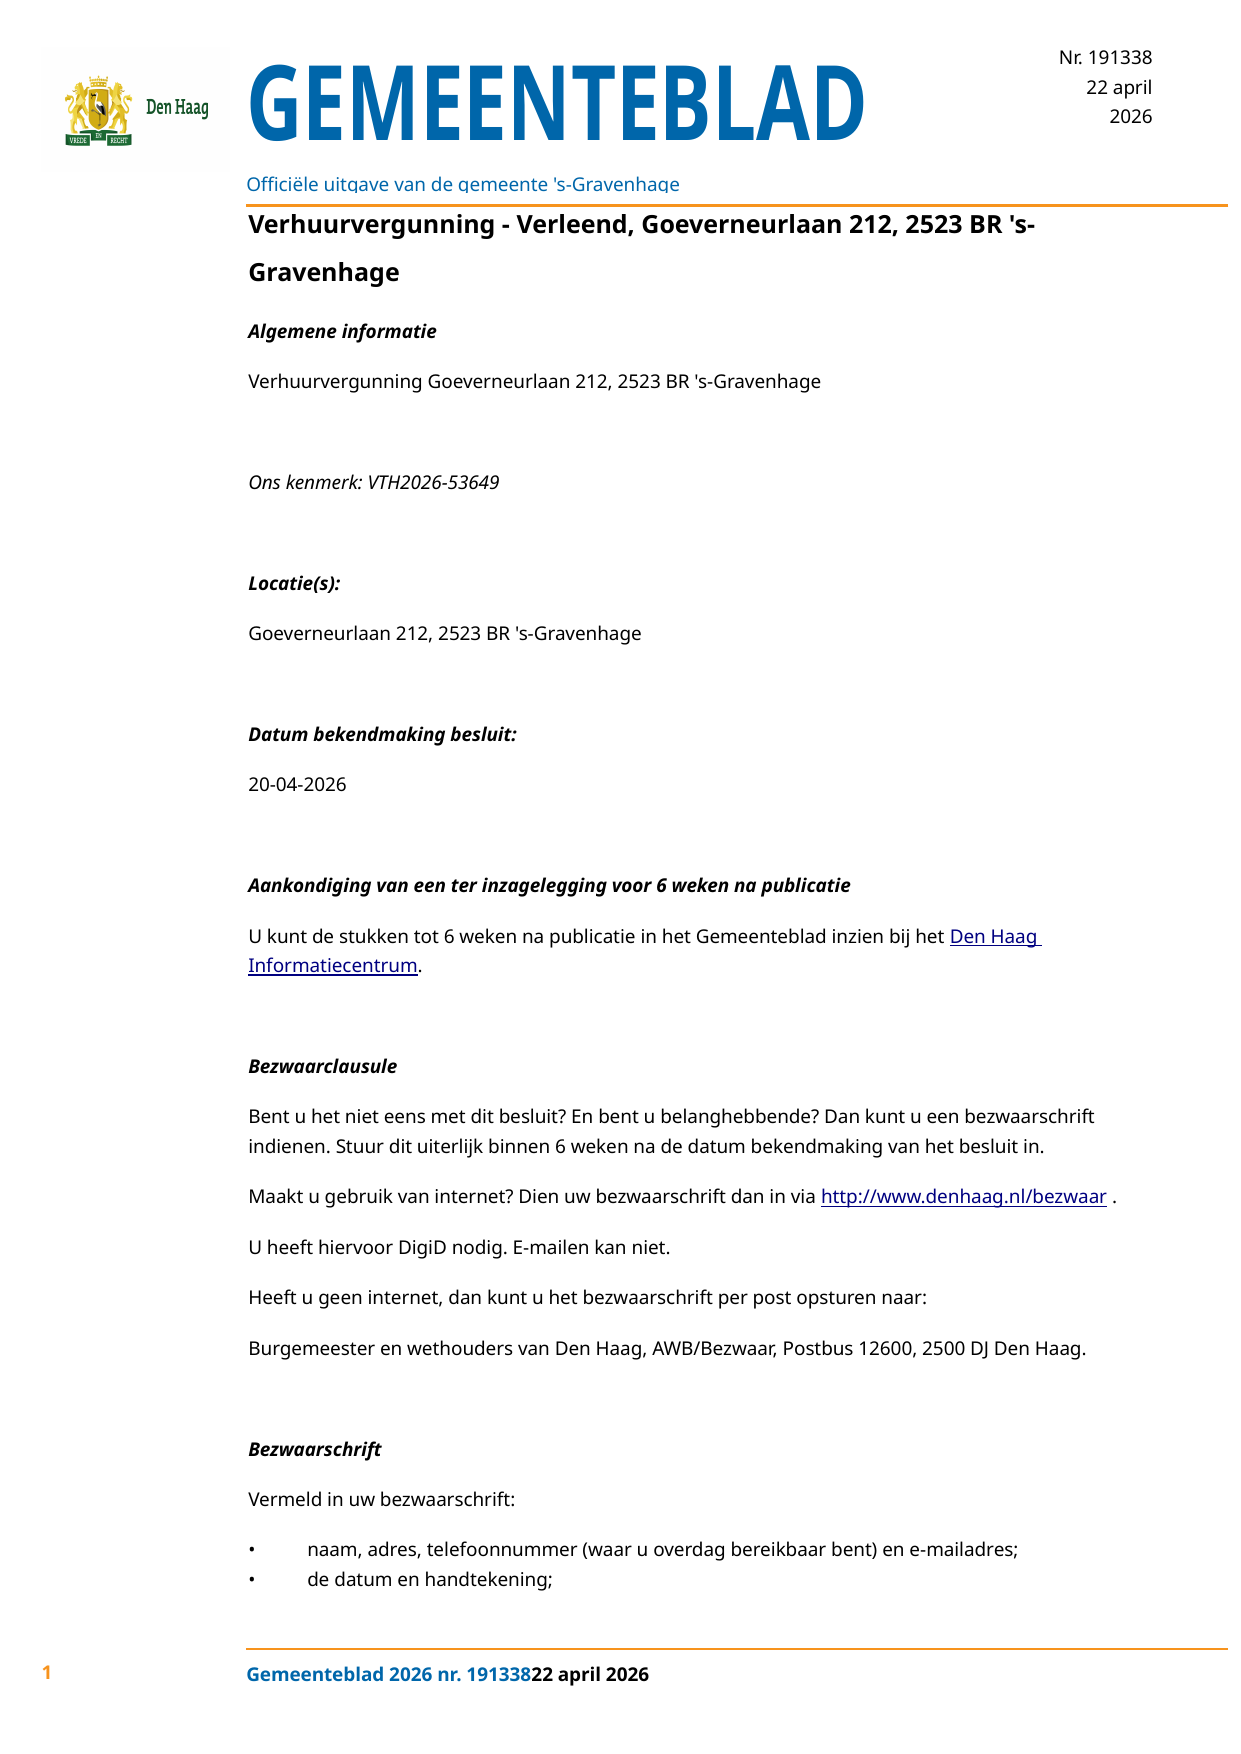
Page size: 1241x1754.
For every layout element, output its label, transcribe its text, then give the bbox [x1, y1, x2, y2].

text Bezwaarclausule [248, 1053, 1152, 1079]
text Goeverneurlaan 212, 2523 BR 's-Gravenhage [248, 620, 1152, 646]
text Bezwaarschrift [248, 1436, 1152, 1462]
text Datum bekendmaking besluit: [248, 721, 1152, 747]
list naam, adres, telefoonnummer (waar u overdag bereikbaar bent) en e-mailadres; [248, 1537, 1152, 1562]
text U heeft hiervoor DigiD nodig. E-mailen kan niet. [248, 1234, 1152, 1260]
text 20-04-2026 [248, 772, 1152, 797]
text Burgemeester en wethouders van Den Haag, AWB/Bezwaar, Postbus 12600, 2500 DJ Den Haag. [248, 1335, 1152, 1361]
picture [41, 47, 231, 172]
text Vermeld in uw bezwaarschrift: [248, 1486, 1152, 1512]
text Bent u het niet eens met dit besluit? En bent u belanghebbende? Dan kunt u een bezwaarschrift indienen. Stuur dit uiterlijk binnen 6 weken na de datum bekendmaking van het besluit in. [248, 1104, 1152, 1159]
text Verhuurvergunning - Verleend, Goeverneurlaan 212, 2523 BR 's-Gravenhage [248, 207, 1152, 288]
text U kunt de stukken tot 6 weken na publicatie in het Gemeenteblad inzien bij het Den Haag Informatiecentrum. [248, 923, 1152, 978]
text Verhuurvergunning Goeverneurlaan 212, 2523 BR 's-Gravenhage [248, 368, 1152, 394]
text Locatie(s): [248, 570, 1152, 596]
text Ons kenmerk: VTH2026-53649 [248, 469, 1152, 495]
text Maakt u gebruik van internet? Dien uw bezwaarschrift dan in via http://www.denhaag.nl/bezwaar . [248, 1184, 1152, 1209]
text Algemene informatie [248, 318, 1152, 344]
text Aankondiging van een ter inzagelegging voor 6 weken na publicatie [248, 872, 1152, 898]
list de datum en handtekening; [248, 1566, 1152, 1592]
text Heeft u geen internet, dan kunt u het bezwaarschrift per post opsturen naar: [248, 1284, 1152, 1310]
